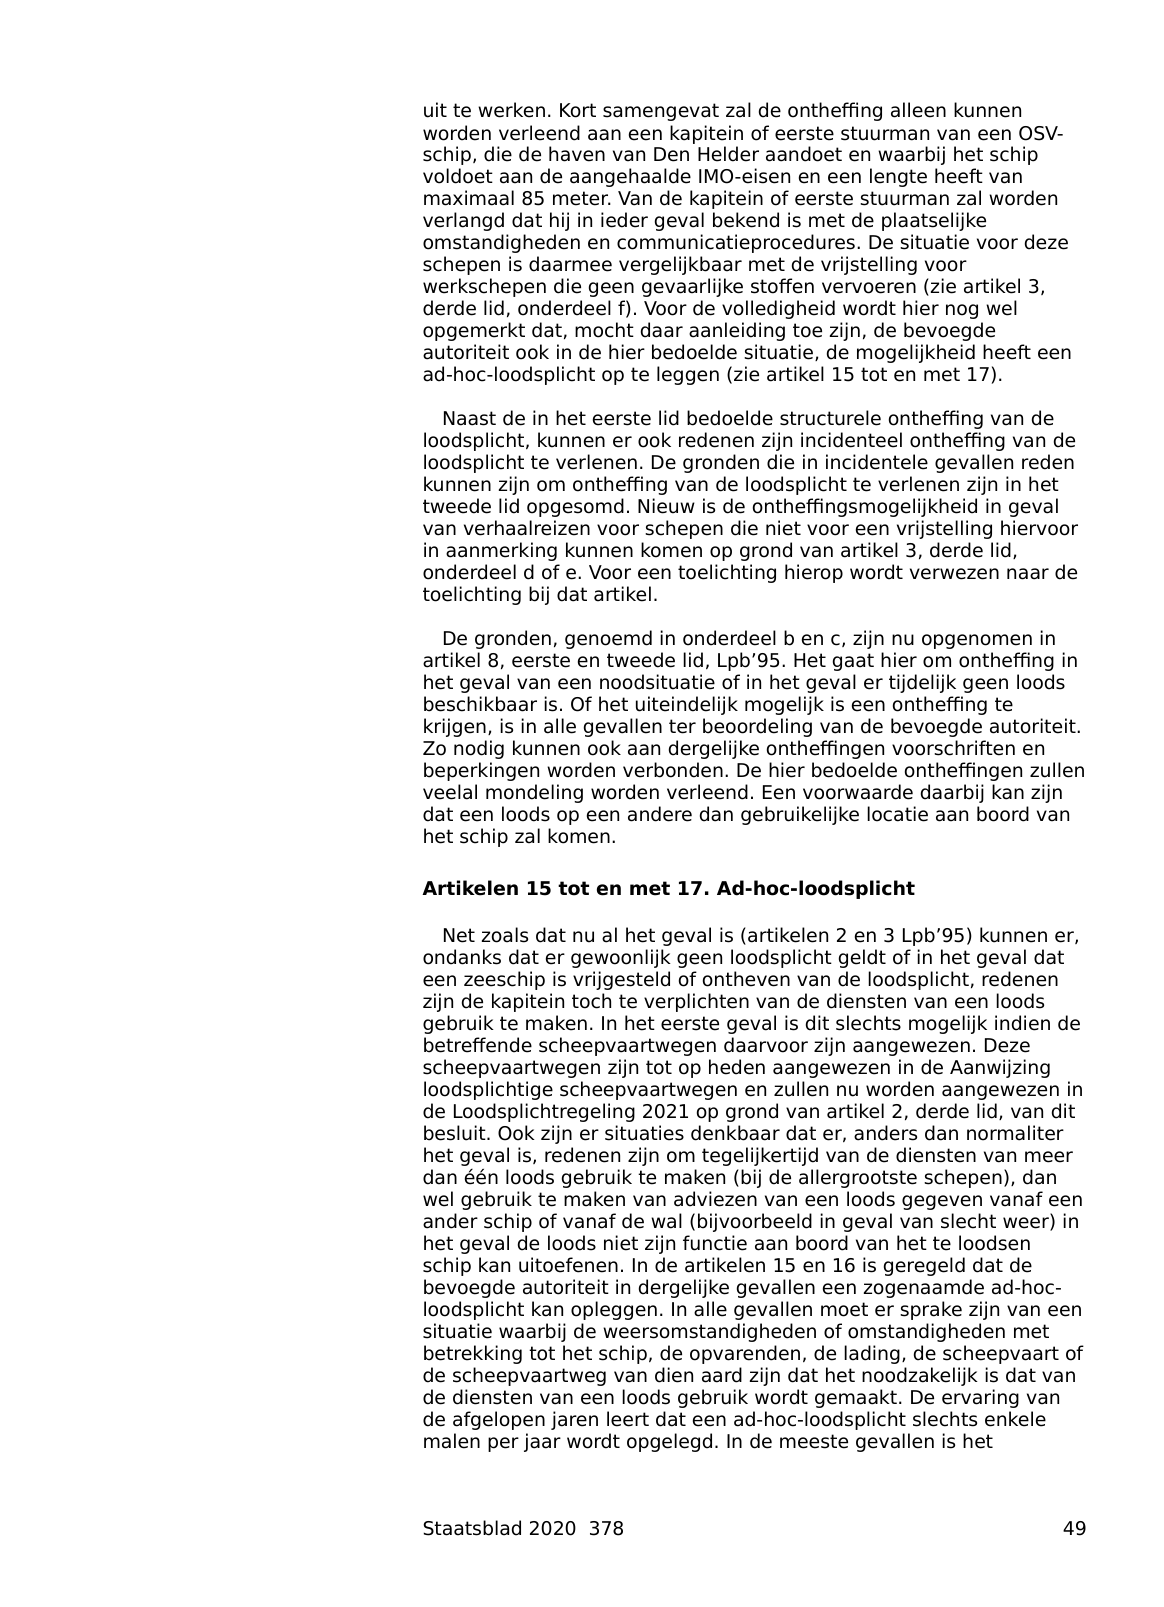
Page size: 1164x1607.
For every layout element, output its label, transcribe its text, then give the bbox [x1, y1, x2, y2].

subtitle Artikelen 15 tot en met 17. Ad-hoc-loodsplicht [422, 878, 1087, 900]
text Naast de in het eerste lid bedoelde structurele ontheffing van de loodsplicht, kunnen er ook redenen zijn incidenteel ontheffing van de loodsplicht te verlenen. De gronden die in incidentele gevallen reden kunnen zijn om ontheffing van de loodsplicht te verlenen zijn in het tweede lid opgesomd. Nieuw is de ontheffingsmogelijkheid in geval van verhaalreizen voor schepen die niet voor een vrijstelling hiervoor in aanmerking kunnen komen op grond van artikel 3, derde lid, onderdeel d of e. Voor een toelichting hierop wordt verwezen naar de toelichting bij dat artikel. [422, 408, 1087, 606]
text Net zoals dat nu al het geval is (artikelen 2 en 3 Lpb’95) kunnen er, ondanks dat er gewoonlijk geen loodsplicht geldt of in het geval dat een zeeschip is vrijgesteld of ontheven van de loodsplicht, redenen zijn de kapitein toch te verplichten van de diensten van een loods gebruik te maken. In het eerste geval is dit slechts mogelijk indien de betreffende scheepvaartwegen daarvoor zijn aangewezen. Deze scheepvaartwegen zijn tot op heden aangewezen in de Aanwijzing loodsplichtige scheepvaartwegen en zullen nu worden aangewezen in de Loodsplichtregeling 2021 op grond van artikel 2, derde lid, van dit besluit. Ook zijn er situaties denkbaar dat er, anders dan normaliter het geval is, redenen zijn om tegelijkertijd van de diensten van meer dan één loods gebruik te maken (bij de allergrootste schepen), dan wel gebruik te maken van adviezen van een loods gegeven vanaf een ander schip of vanaf de wal (bijvoorbeeld in geval van slecht weer) in het geval de loods niet zijn functie aan boord van het te loodsen schip kan uitoefenen. In de artikelen 15 en 16 is geregeld dat de bevoegde autoriteit in dergelijke gevallen een zogenaamde ad-hoc-loodsplicht kan opleggen. In alle gevallen moet er sprake zijn van een situatie waarbij de weersomstandigheden of omstandigheden met betrekking tot het schip, de opvarenden, de lading, de scheepvaart of de scheepvaartweg van dien aard zijn dat het noodzakelijk is dat van de diensten van een loods gebruik wordt gemaakt. De ervaring van de afgelopen jaren leert dat een ad-hoc-loodsplicht slechts enkele malen per jaar wordt opgelegd. In de meeste gevallen is het [422, 925, 1087, 1453]
text De gronden, genoemd in onderdeel b en c, zijn nu opgenomen in artikel 8, eerste en tweede lid, Lpb’95. Het gaat hier om ontheffing in het geval van een noodsituatie of in het geval er tijdelijk geen loods beschikbaar is. Of het uiteindelijk mogelijk is een ontheffing te krijgen, is in alle gevallen ter beoordeling van de bevoegde autoriteit. Zo nodig kunnen ook aan dergelijke ontheffingen voorschriften en beperkingen worden verbonden. De hier bedoelde ontheffingen zullen veelal mondeling worden verleend. Een voorwaarde daarbij kan zijn dat een loods op een andere dan gebruikelijke locatie aan boord van het schip zal komen. [422, 628, 1087, 848]
text uit te werken. Kort samengevat zal de ontheffing alleen kunnen worden verleend aan een kapitein of eerste stuurman van een OSV-schip, die de haven van Den Helder aandoet en waarbij het schip voldoet aan de aangehaalde IMO-eisen en een lengte heeft van maximaal 85 meter. Van de kapitein of eerste stuurman zal worden verlangd dat hij in ieder geval bekend is met de plaatselijke omstandigheden en communicatieprocedures. De situatie voor deze schepen is daarmee vergelijkbaar met de vrijstelling voor werkschepen die geen gevaarlijke stoffen vervoeren (zie artikel 3, derde lid, onderdeel f). Voor de volledigheid wordt hier nog wel opgemerkt dat, mocht daar aanleiding toe zijn, de bevoegde autoriteit ook in de hier bedoelde situatie, de mogelijkheid heeft een ad-hoc-loodsplicht op te leggen (zie artikel 15 tot en met 17). [422, 100, 1087, 386]
